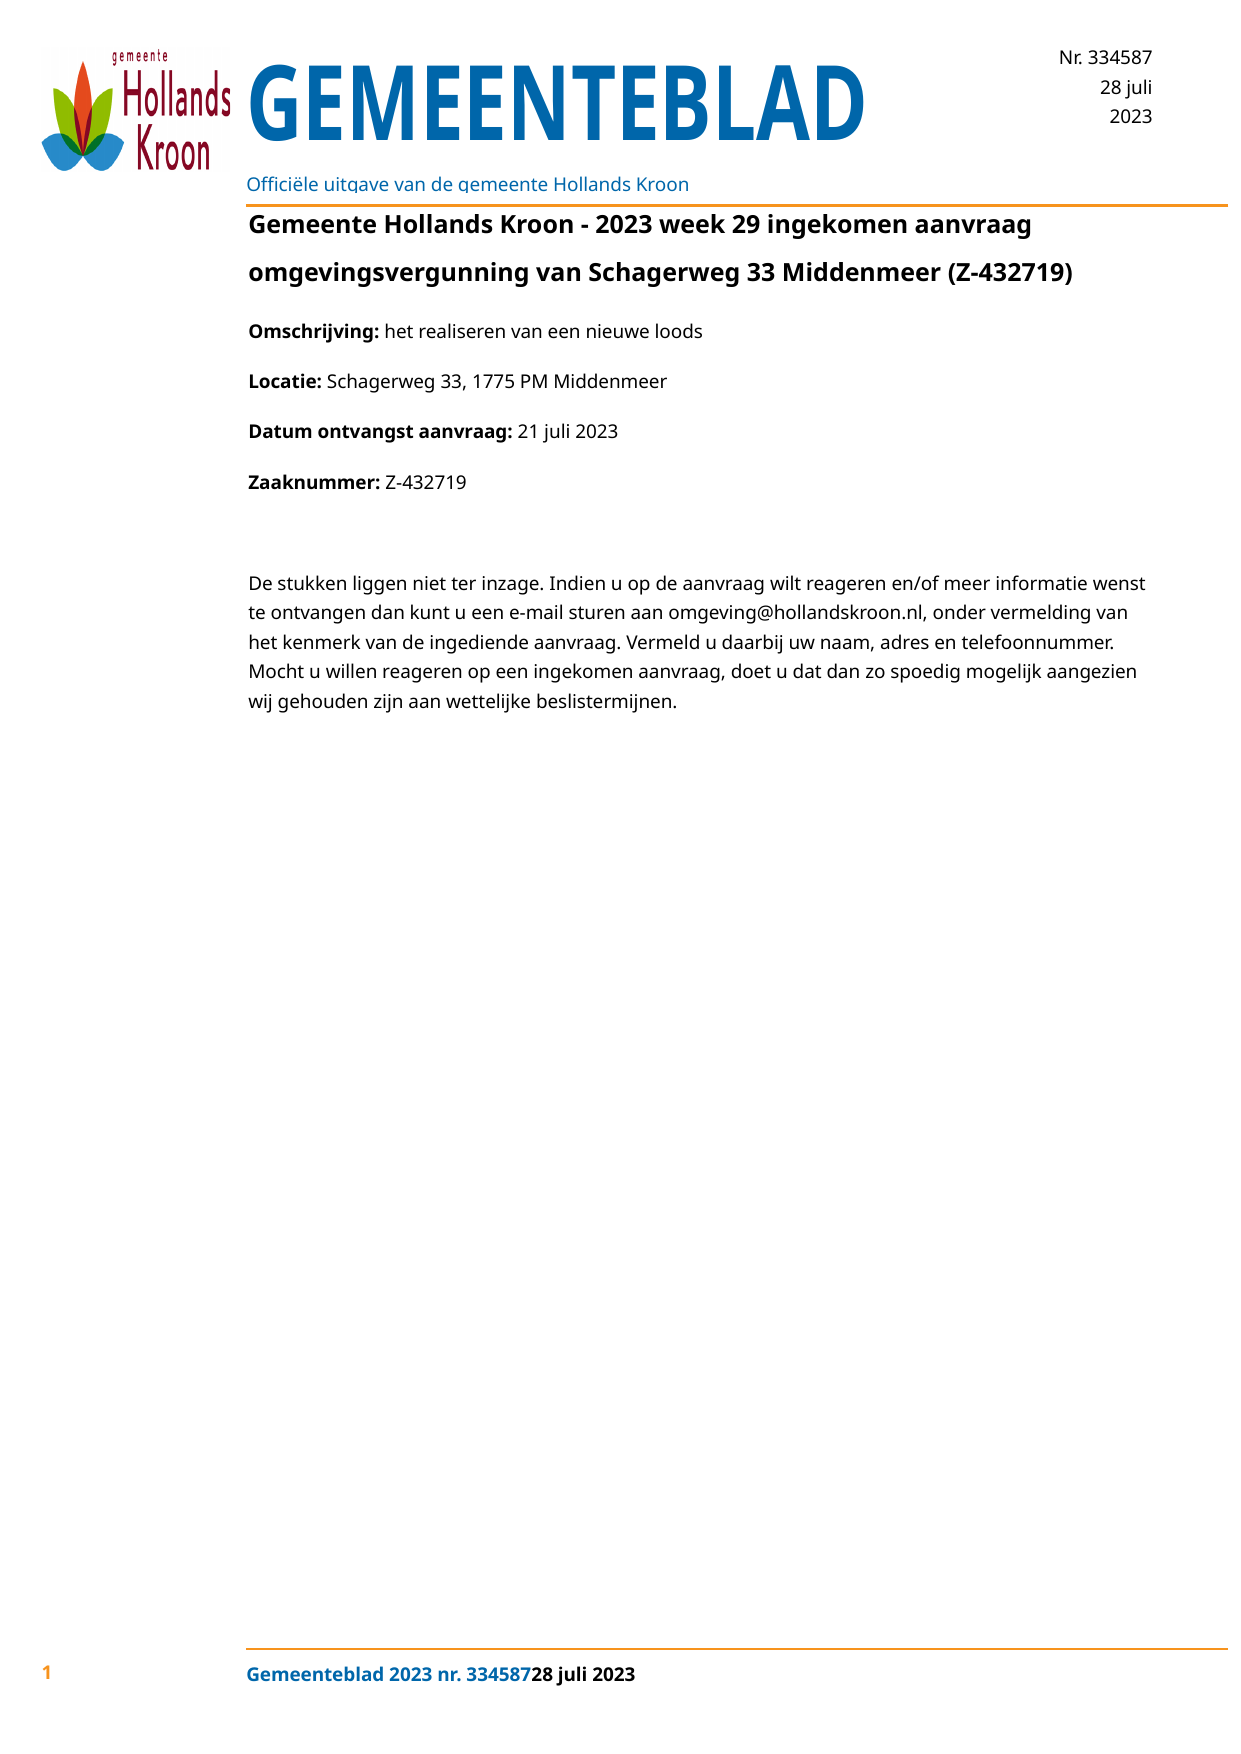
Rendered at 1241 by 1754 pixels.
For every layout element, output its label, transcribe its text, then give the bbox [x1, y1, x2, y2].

text Locatie: Schagerweg 33, 1775 PM Middenmeer [248, 368, 1152, 394]
text De stukken liggen niet ter inzage. Indien u op de aanvraag wilt reageren en/of meer informatie wenst te ontvangen dan kunt u een e-mail sturen aan omgeving@hollandskroon.nl, onder vermelding van het kenmerk van de ingediende aanvraag. Vermeld u daarbij uw naam, adres en telefoonnummer. Mocht u willen reageren op een ingekomen aanvraag, doet u dat dan zo spoedig mogelijk aangezien wij gehouden zijn aan wettelijke beslistermijnen. [248, 570, 1152, 714]
text Omschrijving: het realiseren van een nieuwe loods [248, 318, 1152, 344]
text Zaaknummer: Z-432719 [248, 469, 1152, 495]
text Gemeente Hollands Kroon - 2023 week 29 ingekomen aanvraag omgevingsvergunning van Schagerweg 33 Middenmeer (Z-432719) [248, 207, 1152, 288]
picture [41, 47, 231, 172]
text Datum ontvangst aanvraag: 21 juli 2023 [248, 419, 1152, 444]
